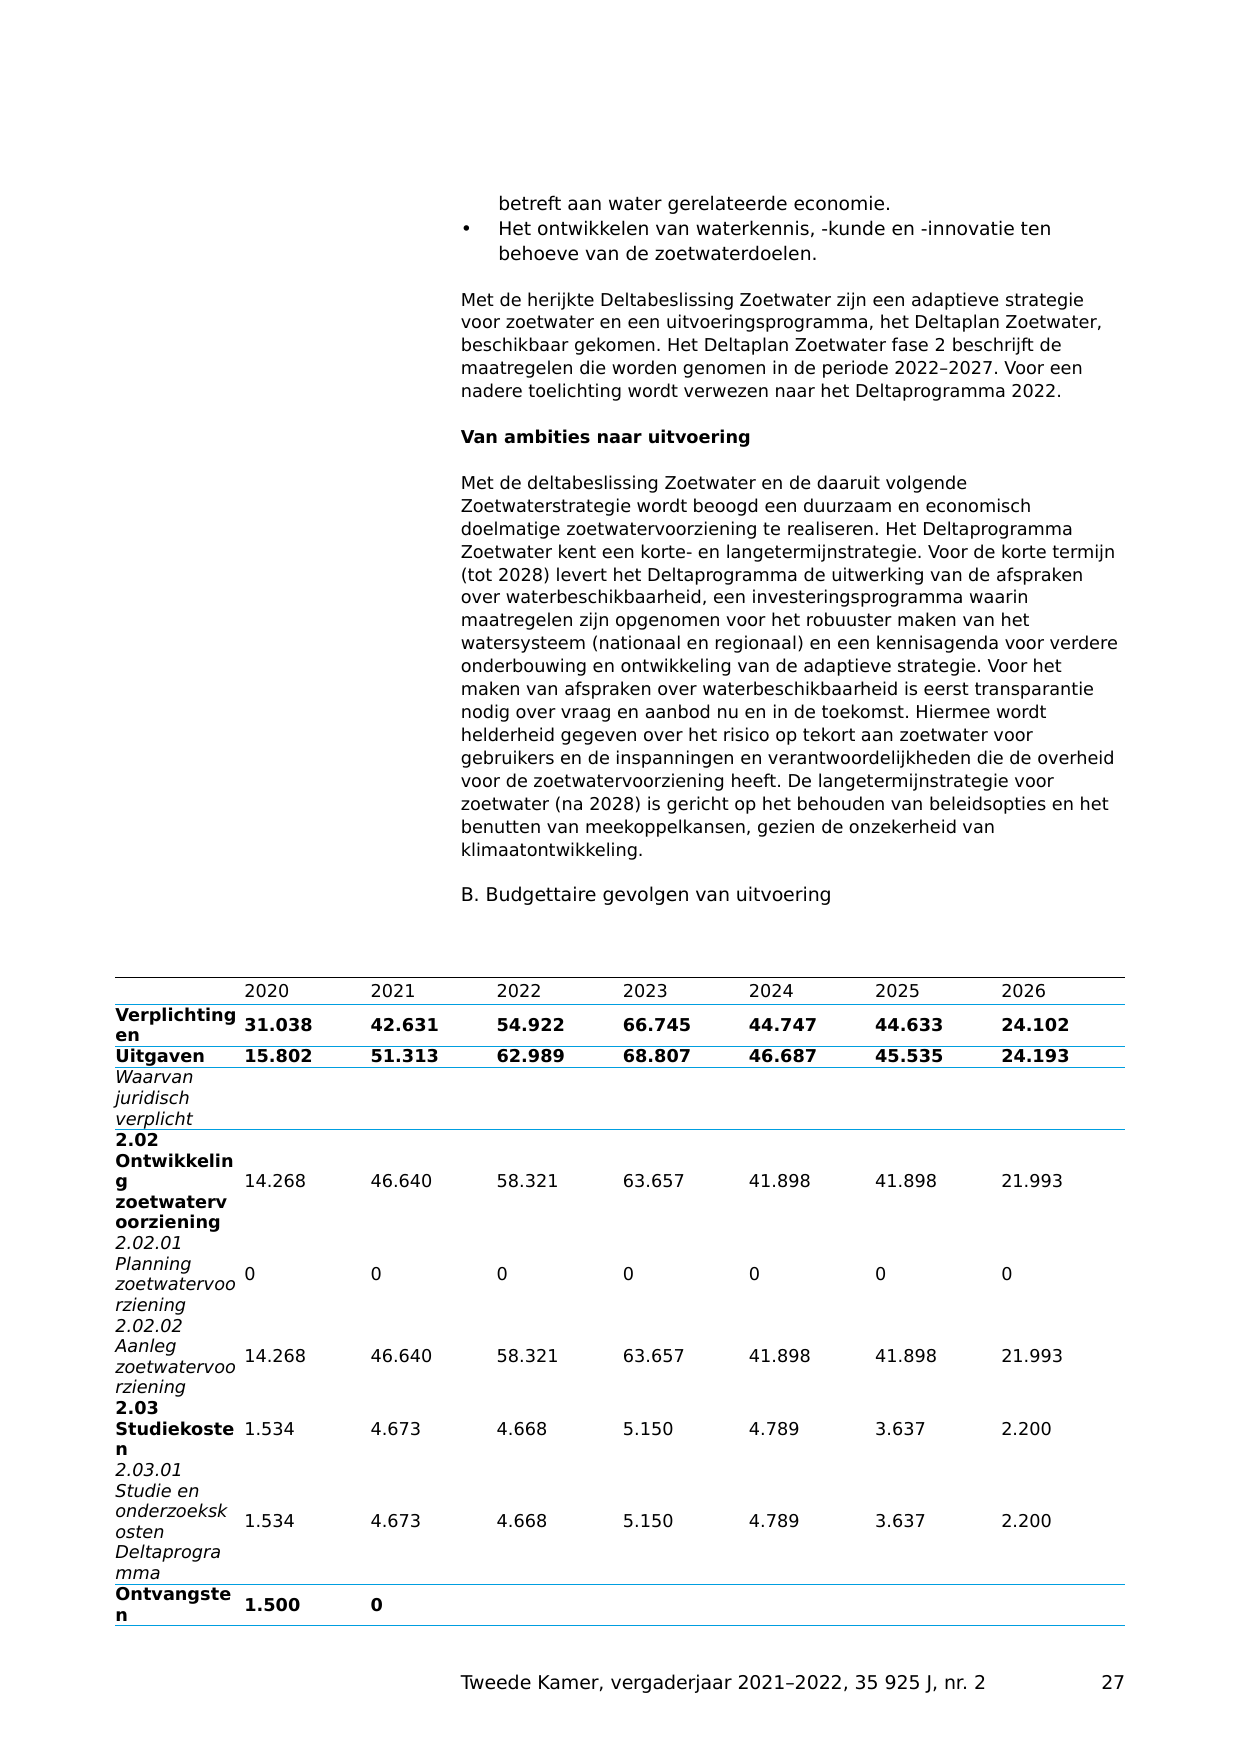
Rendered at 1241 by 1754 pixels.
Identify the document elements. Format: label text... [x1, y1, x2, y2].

table_cell 46.640 [368, 1130, 493, 1233]
table_cell 66.745 [620, 1005, 746, 1046]
table_cell Uitgaven [115, 1047, 241, 1067]
table_cell [368, 1068, 493, 1129]
table_cell 2.02 Ontwikkeling zoetwatervoorziening [115, 1130, 241, 1233]
table_cell 5.150 [620, 1460, 746, 1584]
table_cell 1.500 [241, 1585, 367, 1625]
table_cell 54.922 [494, 1005, 620, 1046]
table_cell 2.200 [998, 1460, 1125, 1584]
table_cell 46.687 [746, 1047, 872, 1067]
table_cell 2022 [494, 978, 620, 1004]
table_cell 1.534 [241, 1460, 367, 1584]
table_cell [241, 1068, 367, 1129]
table_cell [746, 1068, 872, 1129]
table_cell 0 [620, 1233, 746, 1316]
table_cell 4.668 [494, 1460, 620, 1584]
table_cell [872, 1068, 998, 1129]
table_cell 14.268 [241, 1316, 367, 1398]
table_cell 24.193 [998, 1047, 1125, 1067]
table_cell [620, 1585, 746, 1625]
table_cell 1.534 [241, 1398, 367, 1460]
table_cell 4.789 [746, 1460, 872, 1584]
table_cell 41.898 [872, 1316, 998, 1398]
table_cell 41.898 [746, 1316, 872, 1398]
table_cell 0 [368, 1585, 493, 1625]
table_cell 21.993 [998, 1316, 1125, 1398]
table_cell 2.03 Studiekosten [115, 1398, 241, 1460]
table_cell 21.993 [998, 1130, 1125, 1233]
table_cell 0 [368, 1233, 493, 1316]
table_cell [746, 1585, 872, 1625]
table_cell Ontvangsten [115, 1585, 241, 1625]
table_cell 2024 [746, 978, 872, 1004]
table_cell [998, 1068, 1125, 1129]
table_cell 2.02.02 Aanleg zoetwatervoorziening [115, 1316, 241, 1398]
table_cell 58.321 [494, 1130, 620, 1233]
table_cell 2.03.01 Studie en onderzoekskosten Deltaprogramma [115, 1460, 241, 1584]
title B. Budgettaire gevolgen van uitvoering [461, 883, 1125, 906]
table_cell 4.673 [368, 1460, 493, 1584]
table_cell [115, 978, 241, 1004]
table_cell 4.673 [368, 1398, 493, 1460]
table_cell 31.038 [241, 1005, 367, 1046]
list betreft aan water gerelateerde economie. [461, 191, 1125, 216]
text Met de herijkte Deltabeslissing Zoetwater zijn een adaptieve strategie voor zoetwater en een uitvoeringsprogramma, het Deltaplan Zoetwater, beschikbaar gekomen. Het Deltaplan Zoetwater fase 2 beschrijft de maatregelen die worden genomen in de periode 2022–2027. Voor een nadere toelichting wordt verwezen naar het Deltaprogramma 2022. [461, 288, 1125, 402]
table_cell 63.657 [620, 1316, 746, 1398]
table_cell 4.668 [494, 1398, 620, 1460]
table_cell Waarvan juridisch verplicht [115, 1068, 241, 1129]
table_cell 0 [494, 1233, 620, 1316]
text Van ambities naar uitvoering [461, 425, 1125, 448]
table_cell 62.989 [494, 1047, 620, 1067]
table_cell 51.313 [368, 1047, 493, 1067]
table_cell 2025 [872, 978, 998, 1004]
table_cell 3.637 [872, 1398, 998, 1460]
table_cell 24.102 [998, 1005, 1125, 1046]
table_cell 2026 [998, 978, 1125, 1004]
table_cell 0 [872, 1233, 998, 1316]
table_cell 2.02.01 Planning zoetwatervoorziening [115, 1233, 241, 1316]
table_cell 15.802 [241, 1047, 367, 1067]
table_cell 41.898 [872, 1130, 998, 1233]
table_cell 68.807 [620, 1047, 746, 1067]
table_cell [494, 1068, 620, 1129]
table_header Tabel 13 Budgettaire gevolgen van de uitvoering art. 2 Investeren in zoetwatervoorziening (bedragen x € 1.000) [115, 929, 1125, 977]
table_cell 45.535 [872, 1047, 998, 1067]
table_cell 0 [746, 1233, 872, 1316]
table_cell 2.200 [998, 1398, 1125, 1460]
table_cell 41.898 [746, 1130, 872, 1233]
table_cell 4.789 [746, 1398, 872, 1460]
table_cell 58.321 [494, 1316, 620, 1398]
table_cell 5.150 [620, 1398, 746, 1460]
table_cell [494, 1585, 620, 1625]
table_cell 44.633 [872, 1005, 998, 1046]
table_cell 0 [998, 1233, 1125, 1316]
table_cell [998, 1585, 1125, 1625]
table_cell 46.640 [368, 1316, 493, 1398]
list Het ontwikkelen van waterkennis, -kunde en -innovatie ten behoeve van de zoetwaterdoelen. [461, 216, 1125, 266]
text Met de deltabeslissing Zoetwater en de daaruit volgende Zoetwaterstrategie wordt beoogd een duurzaam en economisch doelmatige zoetwatervoorziening te realiseren. Het Deltaprogramma Zoetwater kent een korte- en langetermijnstrategie. Voor de korte termijn (tot 2028) levert het Deltaprogramma de uitwerking van de afspraken over waterbeschikbaarheid, een investeringsprogramma waarin maatregelen zijn opgenomen voor het robuuster maken van het watersysteem (nationaal en regionaal) en een kennisagenda voor verdere onderbouwing en ontwikkeling van de adaptieve strategie. Voor het maken van afspraken over waterbeschikbaarheid is eerst transparantie nodig over vraag en aanbod nu en in de toekomst. Hiermee wordt helderheid gegeven over het risico op tekort aan zoetwater voor gebruikers en de inspanningen en verantwoordelijkheden die de overheid voor de zoetwatervoorziening heeft. De langetermijnstrategie voor zoetwater (na 2028) is gericht op het behouden van beleidsopties en het benutten van meekoppelkansen, gezien de onzekerheid van klimaatontwikkeling. [461, 471, 1125, 861]
table_cell 63.657 [620, 1130, 746, 1233]
table_cell 44.747 [746, 1005, 872, 1046]
table_cell Verplichtingen [115, 1005, 241, 1046]
table_cell 2020 [241, 978, 367, 1004]
table_cell 14.268 [241, 1130, 367, 1233]
table_cell [872, 1585, 998, 1625]
table_cell 2021 [368, 978, 493, 1004]
table_cell 42.631 [368, 1005, 493, 1046]
table_cell 0 [241, 1233, 367, 1316]
table_cell [620, 1068, 746, 1129]
table_cell 3.637 [872, 1460, 998, 1584]
table_cell 2023 [620, 978, 746, 1004]
